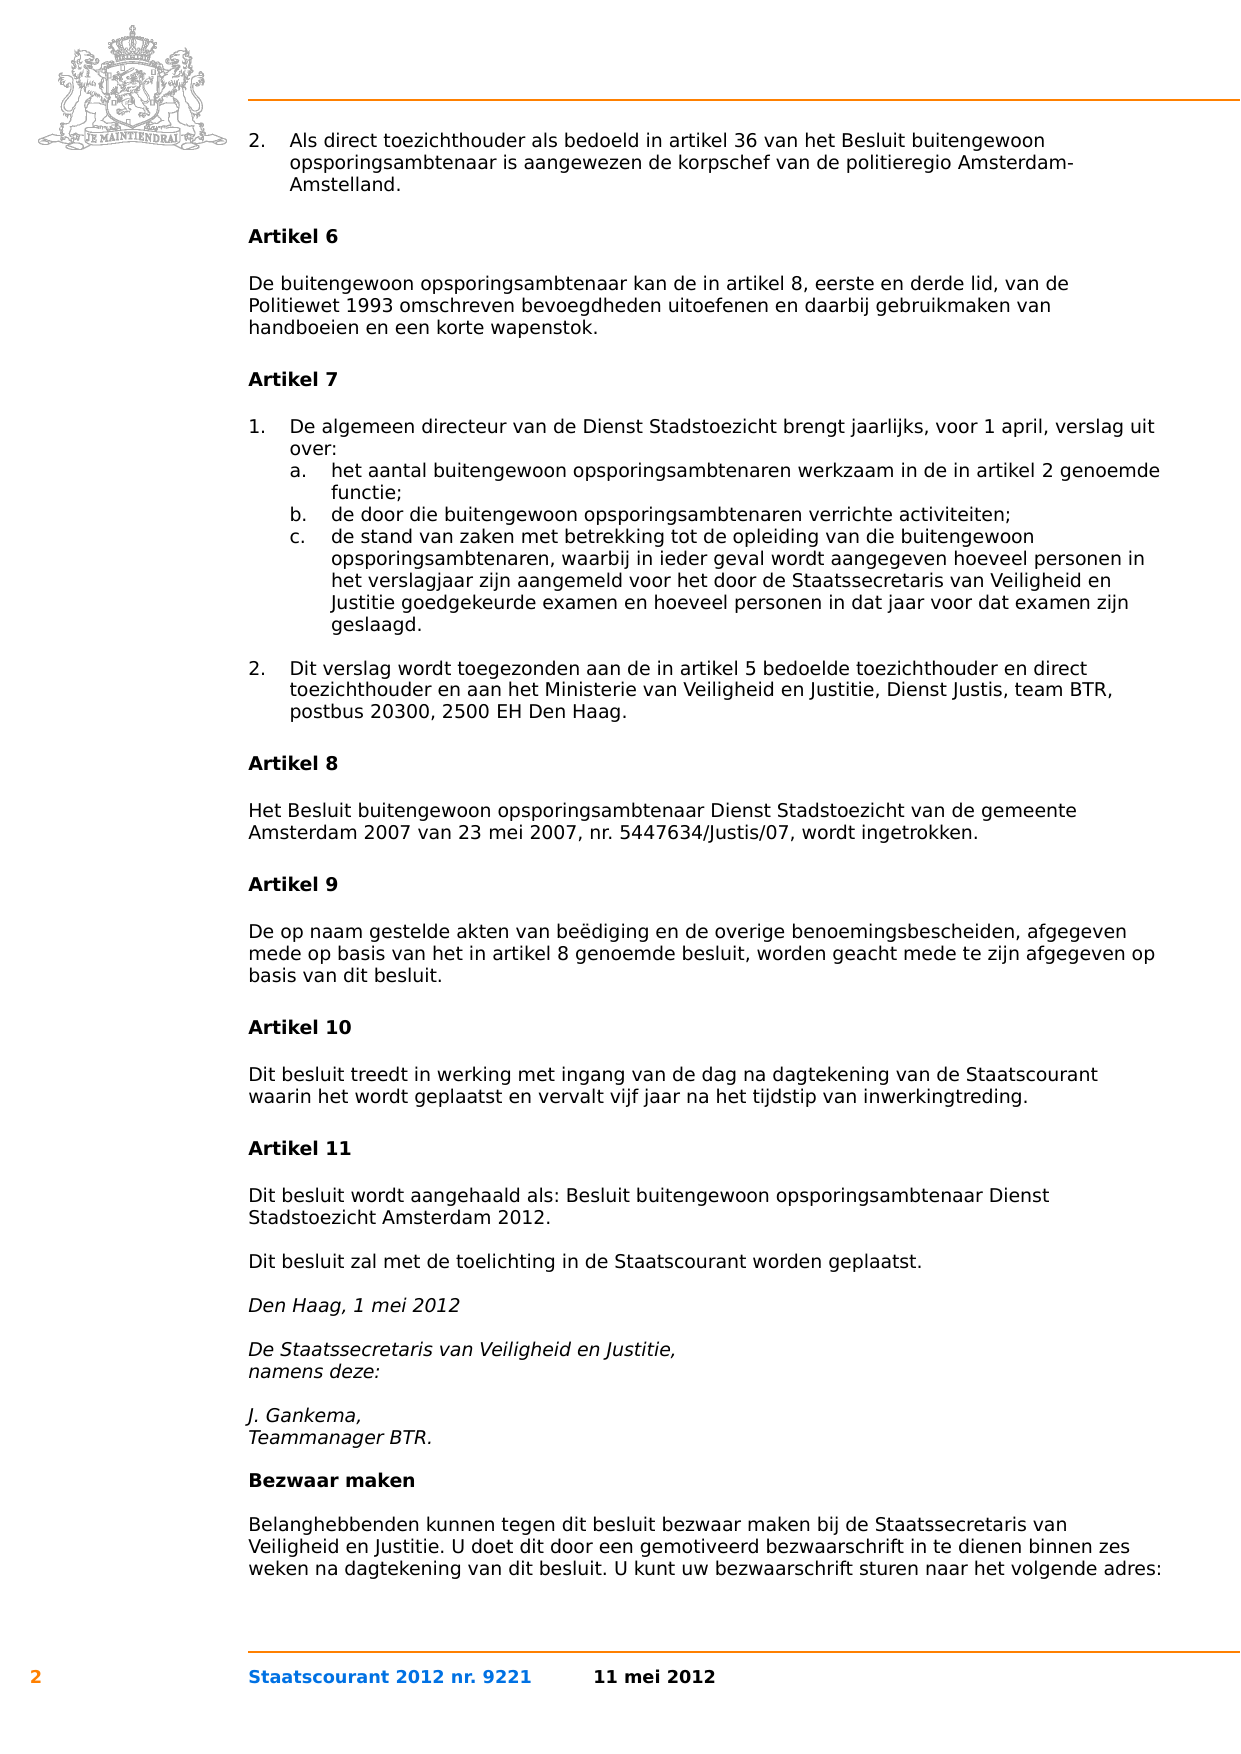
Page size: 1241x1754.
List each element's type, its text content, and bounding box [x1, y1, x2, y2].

text De op naam gestelde akten van beëdiging en de overige benoemingsbescheiden, afgegeven mede op basis van het in artikel 8 genoemde besluit, worden geacht mede te zijn afgegeven op basis van dit besluit. [248, 921, 1163, 987]
text Den Haag, 1 mei 2012 [248, 1295, 1163, 1317]
subtitle Artikel 11 [248, 1138, 1163, 1160]
subtitle Artikel 7 [248, 369, 1163, 391]
text 2. Als direct toezichthouder als bedoeld in artikel 36 van het Besluit buitengewoon opsporingsambtenaar is aangewezen de korpschef van de politieregio Amsterdam-Amstelland. [248, 130, 1163, 196]
subtitle Artikel 10 [248, 1017, 1163, 1039]
text Het Besluit buitengewoon opsporingsambtenaar Dienst Stadstoezicht van de gemeente Amsterdam 2007 van 23 mei 2007, nr. 5447634/Justis/07, wordt ingetrokken. [248, 800, 1163, 844]
text 1. De algemeen directeur van de Dienst Stadstoezicht brengt jaarlijks, voor 1 april, verslag uit over: [248, 416, 1163, 460]
subtitle Artikel 9 [248, 874, 1163, 896]
text Belanghebbenden kunnen tegen dit besluit bezwaar maken bij de Staatssecretaris van Veiligheid en Justitie. U doet dit door een gemotiveerd bezwaarschrift in te dienen binnen zes weken na dagtekening van dit besluit. U kunt uw bezwaarschrift sturen naar het volgende adres: [248, 1514, 1163, 1580]
text Dit besluit treedt in werking met ingang van de dag na dagtekening van de Staatscourant waarin het wordt geplaatst en vervalt vijf jaar na het tijdstip van inwerkingtreding. [248, 1064, 1163, 1108]
picture [38, 25, 227, 150]
text Dit besluit wordt aangehaald als: Besluit buitengewoon opsporingsambtenaar Dienst Stadstoezicht Amsterdam 2012. [248, 1185, 1163, 1229]
text Bezwaar maken [248, 1470, 1163, 1492]
text Dit besluit zal met de toelichting in de Staatscourant worden geplaatst. [248, 1251, 1163, 1273]
subtitle Artikel 8 [248, 753, 1163, 775]
text c. de stand van zaken met betrekking tot de opleiding van die buitengewoon opsporingsambtenaren, waarbij in ieder geval wordt aangegeven hoeveel personen in het verslagjaar zijn aangemeld voor het door de Staatssecretaris van Veiligheid en Justitie goedgekeurde examen en hoeveel personen in dat jaar voor dat examen zijn geslaagd. [289, 526, 1163, 636]
text a. het aantal buitengewoon opsporingsambtenaren werkzaam in de in artikel 2 genoemde functie; [289, 460, 1163, 504]
text De Staatssecretaris van Veiligheid en Justitie, namens deze: J. Gankema, Teammanager BTR. [248, 1339, 1163, 1448]
text b. de door die buitengewoon opsporingsambtenaren verrichte activiteiten; [289, 504, 1163, 526]
text De buitengewoon opsporingsambtenaar kan de in artikel 8, eerste en derde lid, van de Politiewet 1993 omschreven bevoegdheden uitoefenen en daarbij gebruikmaken van handboeien en een korte wapenstok. [248, 273, 1163, 339]
text 2. Dit verslag wordt toegezonden aan de in artikel 5 bedoelde toezichthouder en direct toezichthouder en aan het Ministerie van Veiligheid en Justitie, Dienst Justis, team BTR, postbus 20300, 2500 EH Den Haag. [248, 657, 1163, 723]
subtitle Artikel 6 [248, 226, 1163, 248]
